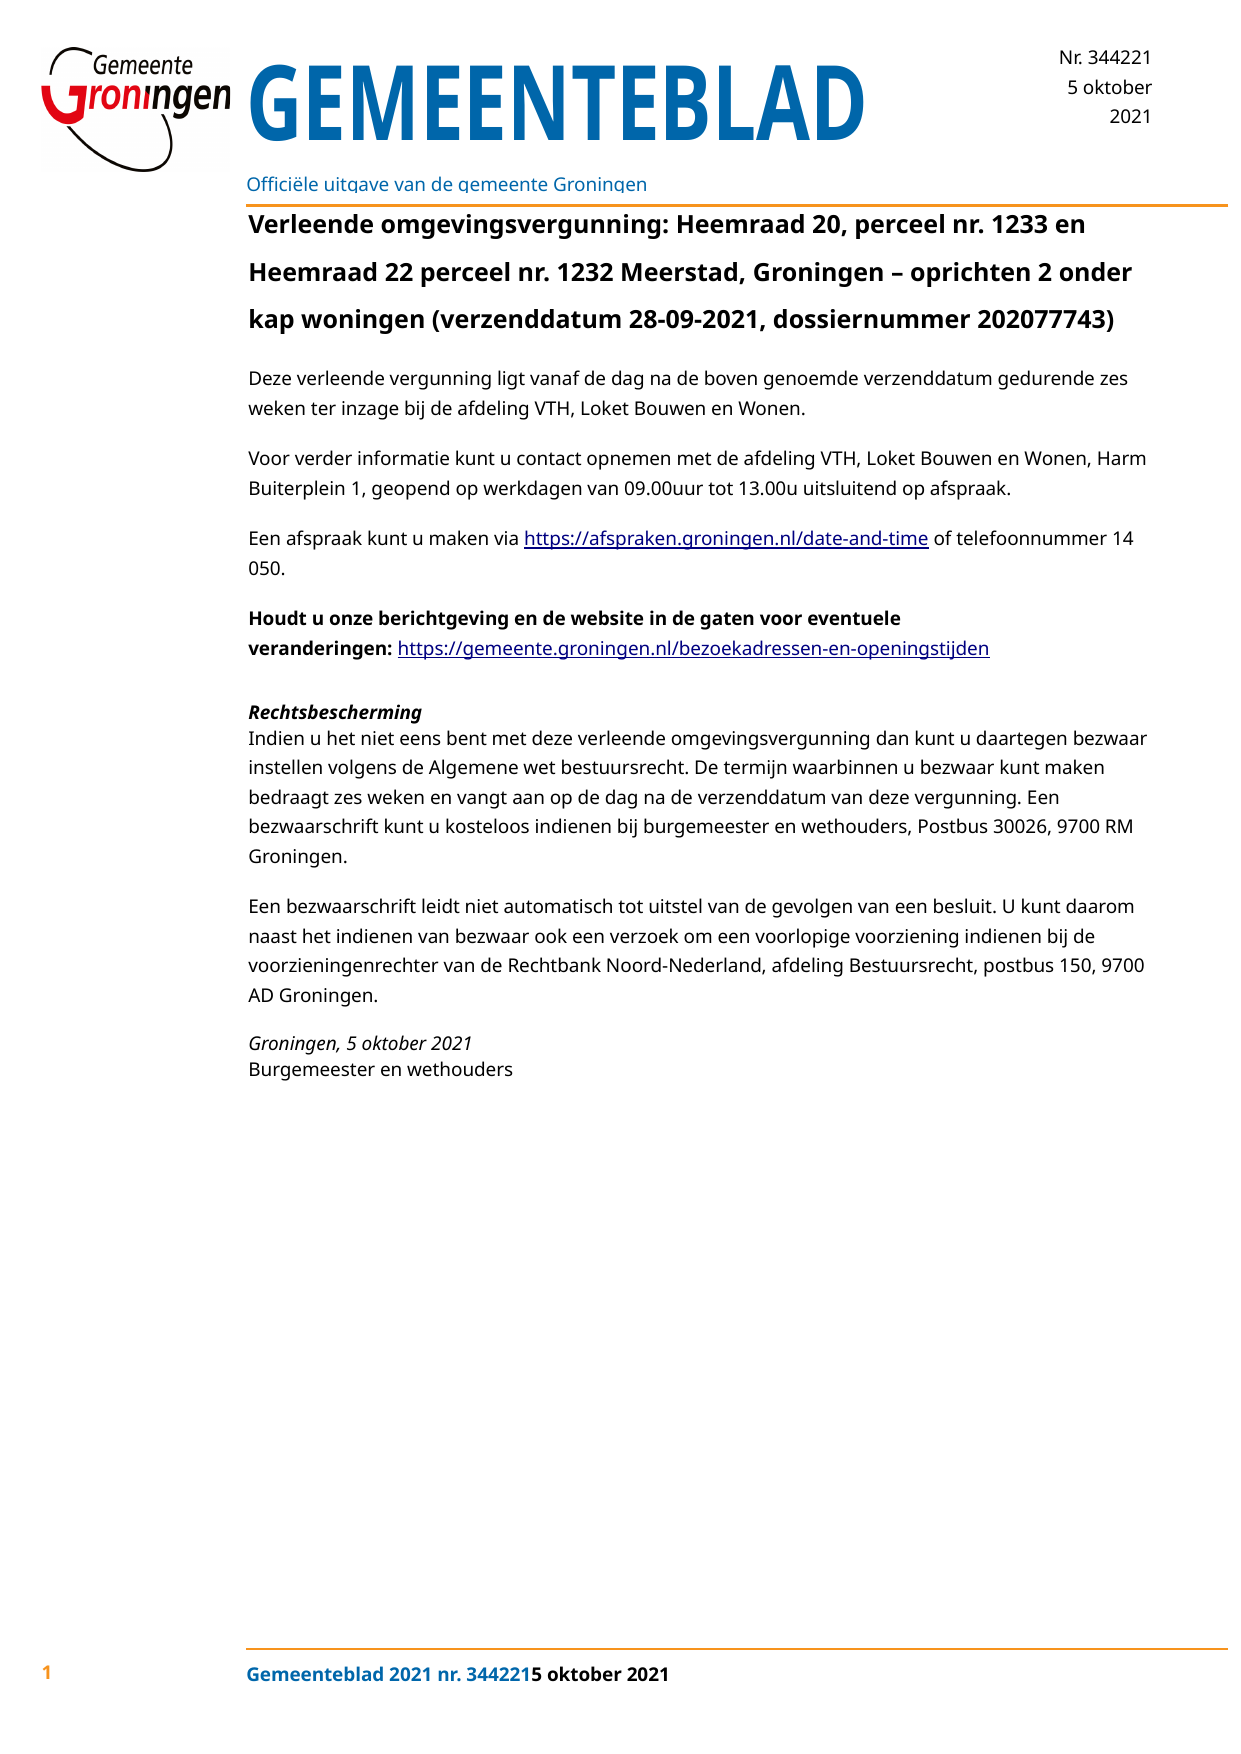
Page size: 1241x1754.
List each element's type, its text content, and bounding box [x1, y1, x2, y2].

text Verleende omgevingsvergunning: Heemraad 20, perceel nr. 1233 en Heemraad 22 perceel nr. 1232 Meerstad, Groningen – oprichten 2 onder kap woningen (verzenddatum 28-09-2021, dossiernummer 202077743) [248, 207, 1152, 336]
text Deze verleende vergunning ligt vanaf de dag na de boven genoemde verzenddatum gedurende zes weken ter inzage bij de afdeling VTH, Loket Bouwen en Wonen. [248, 366, 1152, 421]
text Groningen, 5 oktober 2021 [248, 1030, 1152, 1056]
text Een bezwaarschrift leidt niet automatisch tot uitstel van de gevolgen van een besluit. U kunt daarom naast het indienen van bezwaar ook een verzoek om een voorlopige voorziening indienen bij de voorzieningenrechter van de Rechtbank Noord-Nederland, afdeling Bestuursrecht, postbus 150, 9700 AD Groningen. [248, 893, 1152, 1008]
text Indien u het niet eens bent met deze verleende omgevingsvergunning dan kunt u daartegen bezwaar instellen volgens de Algemene wet bestuursrecht. De termijn waarbinnen u bezwaar kunt maken bedraagt zes weken en vangt aan op de dag na de verzenddatum van deze vergunning. Een bezwaarschrift kunt u kosteloos indienen bij burgemeester en wethouders, Postbus 30026, 9700 RM Groningen. [248, 725, 1152, 869]
text Een afspraak kunt u maken via https://afspraken.groningen.nl/date-and-time of telefoonnummer 14 050. [248, 526, 1152, 581]
text Houdt u onze berichtgeving en de website in de gaten voor eventuele veranderingen: https://gemeente.groningen.nl/bezoekadressen-en-openingstijden [248, 606, 1152, 661]
picture [41, 47, 231, 172]
text Burgemeester en wethouders [248, 1056, 1152, 1082]
text Rechtsbescherming [248, 699, 1152, 725]
text Voor verder informatie kunt u contact opnemen met de afdeling VTH, Loket Bouwen en Wonen, Harm Buiterplein 1, geopend op werkdagen van 09.00uur tot 13.00u uitsluitend op afspraak. [248, 446, 1152, 501]
